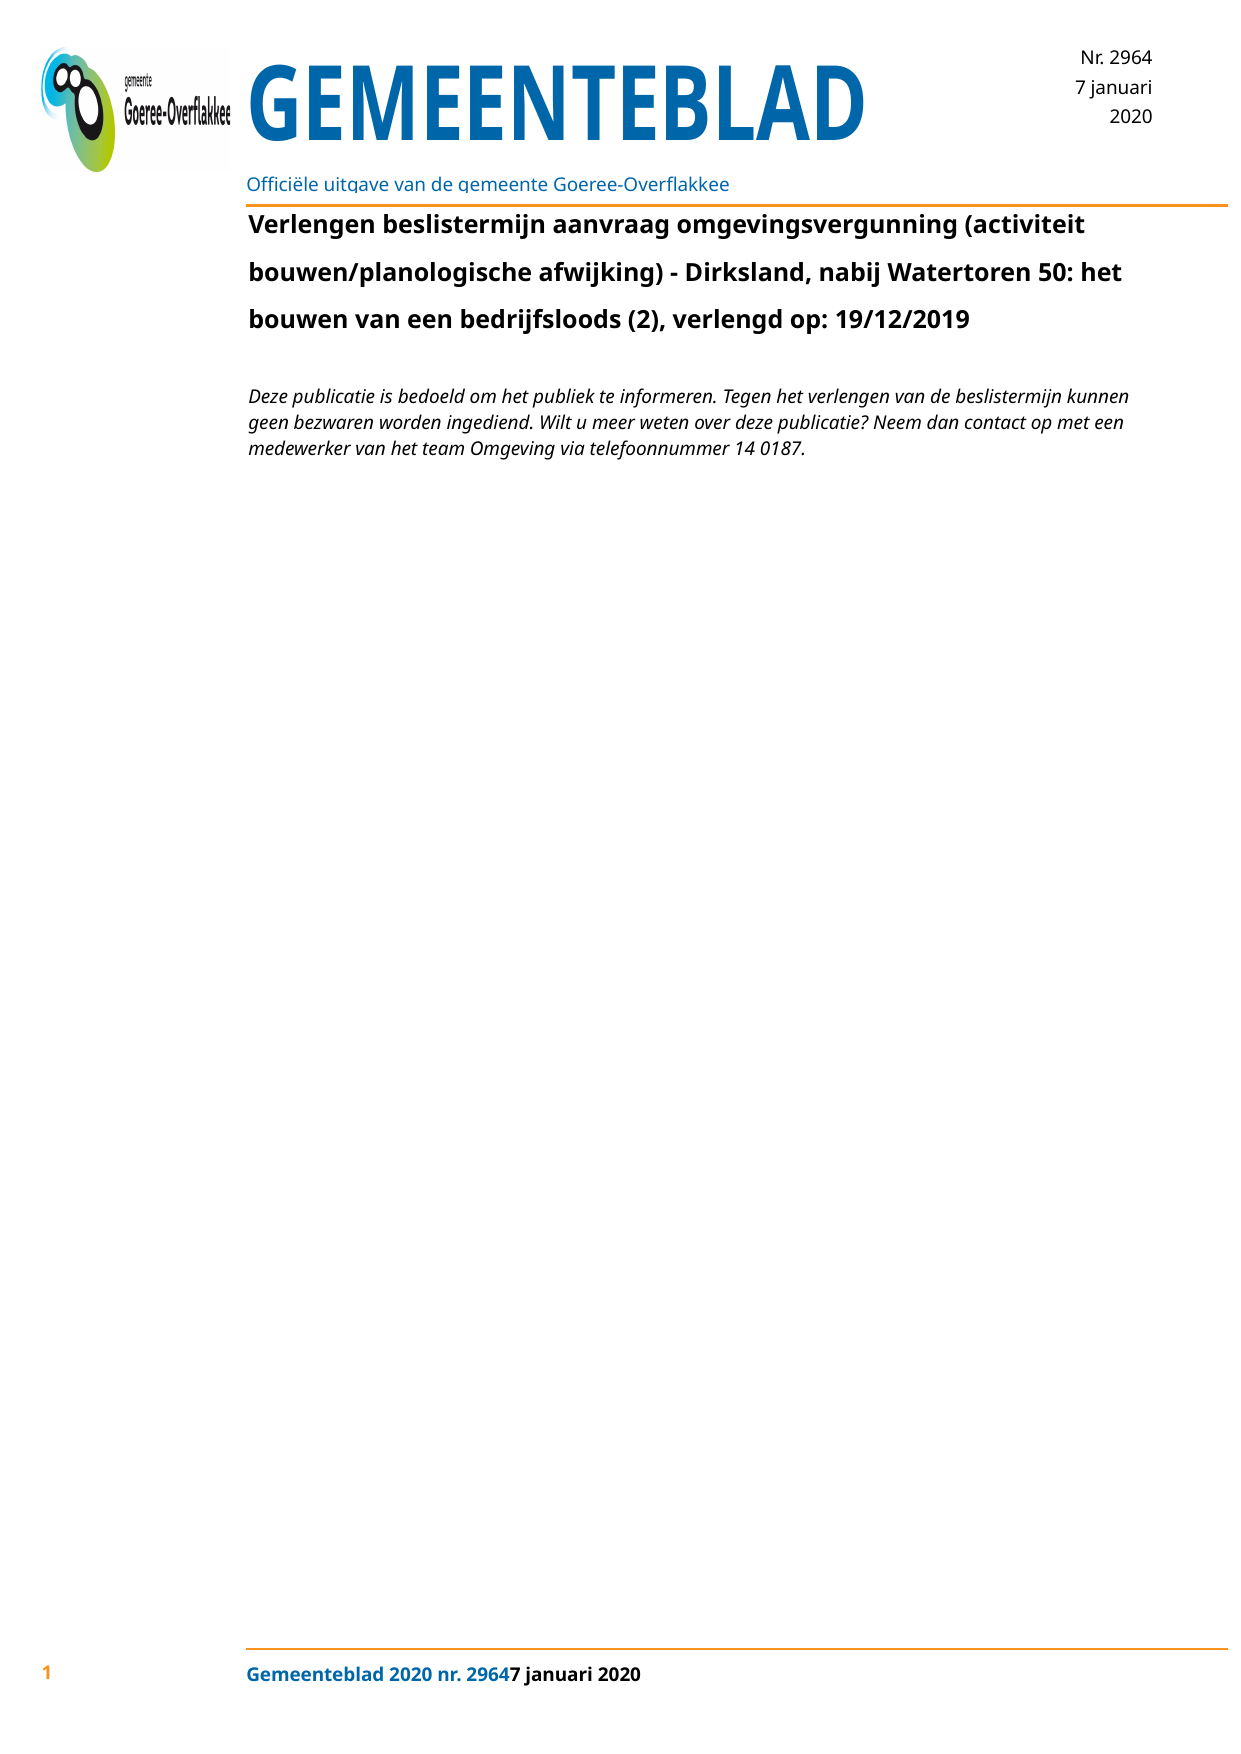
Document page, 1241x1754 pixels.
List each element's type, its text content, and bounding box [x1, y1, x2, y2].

picture [41, 47, 231, 172]
text Deze publicatie is bedoeld om het publiek te informeren. Tegen het verlengen van de beslistermijn kunnen geen bezwaren worden ingediend. Wilt u meer weten over deze publicatie? Neem dan contact op met een medewerker van het team Omgeving via telefoonnummer 14 0187. [248, 384, 1152, 461]
text Verlengen beslistermijn aanvraag omgevingsvergunning (activiteit bouwen/planologische afwijking) - Dirksland, nabij Watertoren 50: het bouwen van een bedrijfsloods (2), verlengd op: 19/12/2019 [248, 207, 1152, 336]
